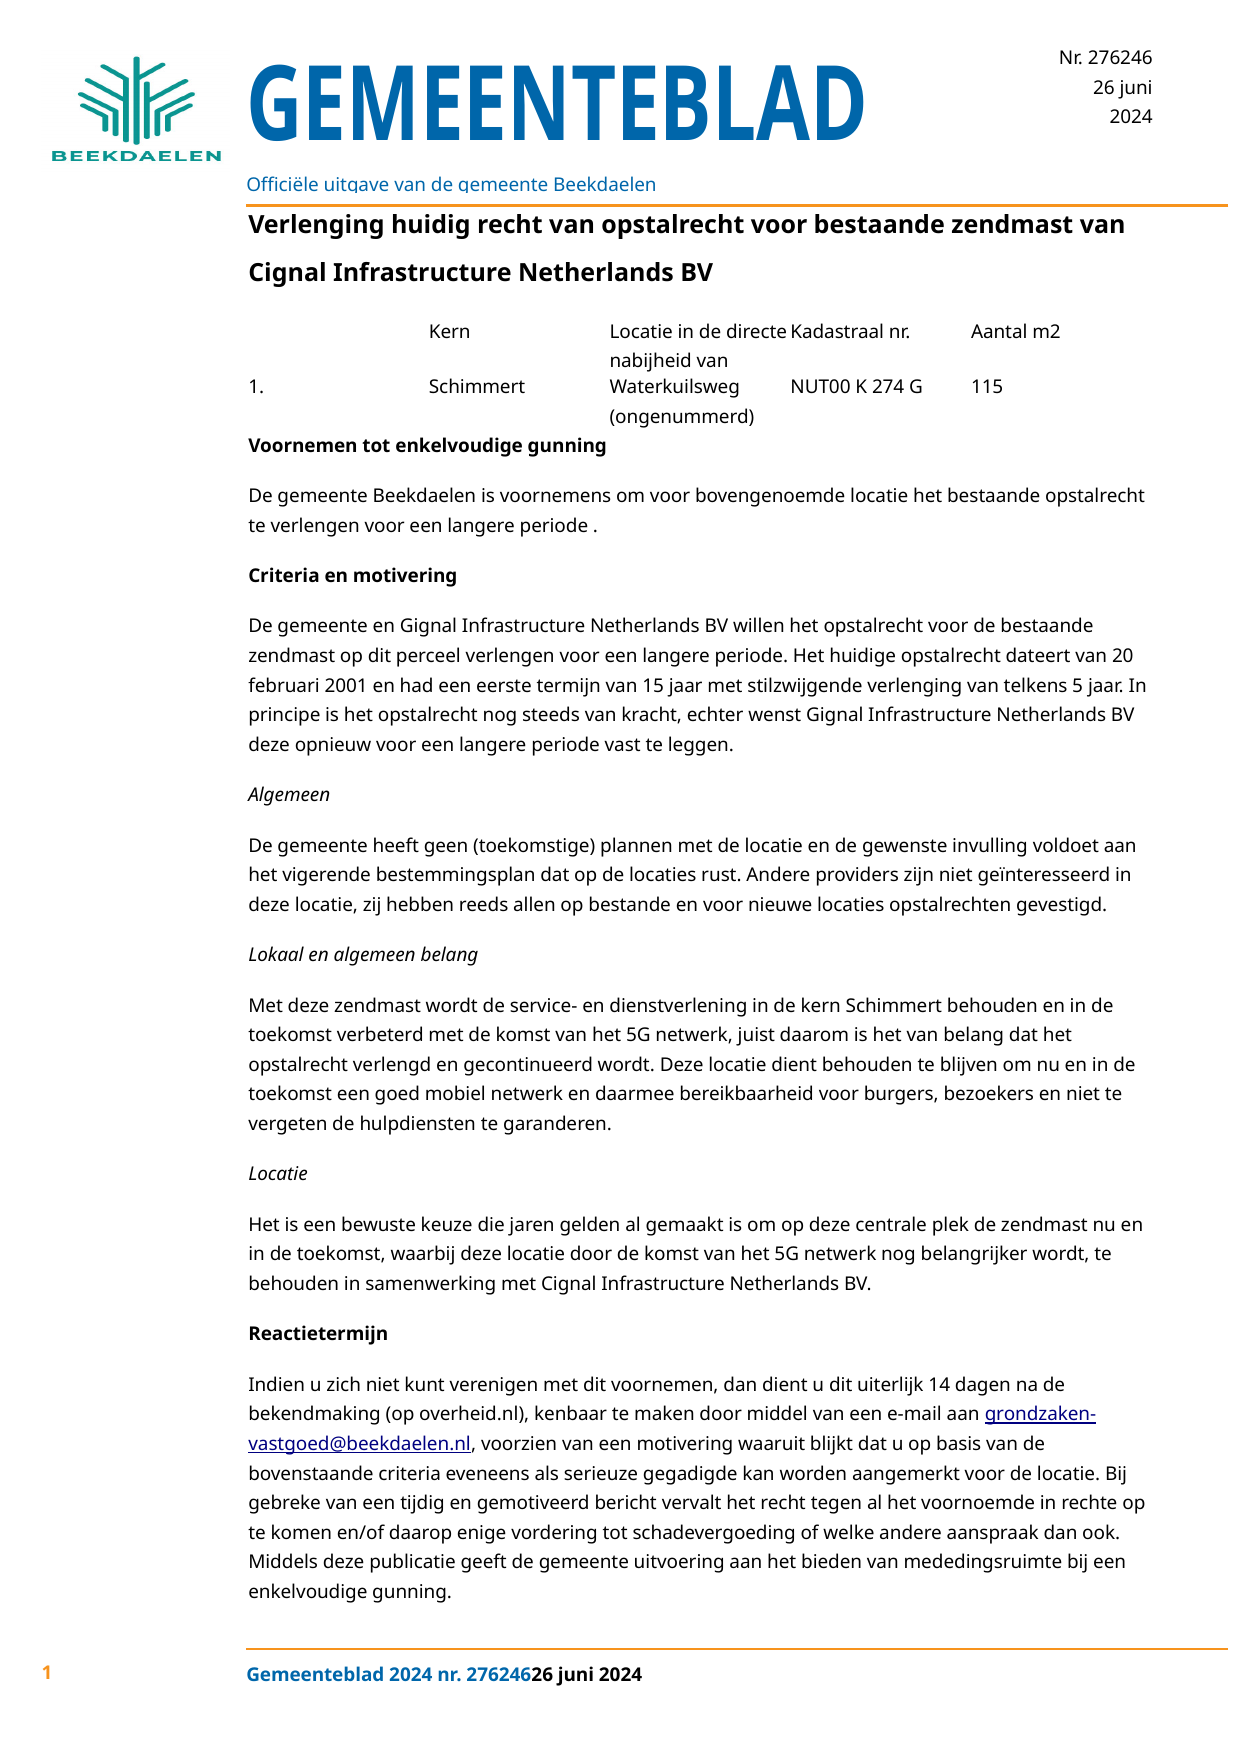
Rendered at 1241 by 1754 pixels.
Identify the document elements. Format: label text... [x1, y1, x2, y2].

text Criteria en motivering [248, 562, 1152, 588]
table_cell NUT00 K 274 G [790, 373, 971, 429]
text De gemeente heeft geen (toekomstige) plannen met de locatie en de gewenste invulling voldoet aan het vigerende bestemmingsplan dat op de locaties rust. Andere providers zijn niet geïnteresseerd in deze locatie, zij hebben reeds allen op bestande en voor nieuwe locaties opstalrechten gevestigd. [248, 832, 1152, 917]
table_cell Schimmert [429, 373, 609, 429]
text Reactietermijn [248, 1321, 1152, 1346]
table_cell 1. [248, 373, 429, 429]
table_header Aantal m2 [971, 318, 1152, 373]
text Verlenging huidig recht van opstalrecht voor bestaande zendmast van Cignal Infrastructure Netherlands BV [248, 207, 1152, 288]
picture [41, 47, 231, 172]
text Het is een bewuste keuze die jaren gelden al gemaakt is om op deze centrale plek de zendmast nu en in de toekomst, waarbij deze locatie door de komst van het 5G netwerk nog belangrijker wordt, te behouden in samenwerking met Cignal Infrastructure Netherlands BV. [248, 1211, 1152, 1296]
table_cell Waterkuilsweg (ongenummerd) [609, 373, 790, 429]
text Locatie [248, 1161, 1152, 1186]
text Indien u zich niet kunt verenigen met dit voornemen, dan dient u dit uiterlijk 14 dagen na de bekendmaking (op overheid.nl), kenbaar te maken door middel van een e-mail aan grondzaken-vastgoed@beekdaelen.nl, voorzien van een motivering waaruit blijkt dat u op basis van de bovenstaande criteria eveneens als serieuze gegadigde kan worden aangemerkt voor de locatie. Bij gebreke van een tijdig en gemotiveerd bericht vervalt het recht tegen al het voornoemde in rechte op te komen en/of daarop enige vordering tot schadevergoeding of welke andere aanspraak dan ook. Middels deze publicatie geeft de gemeente uitvoering aan het bieden van mededingsruimte bij een enkelvoudige gunning. [248, 1371, 1152, 1604]
table_header Locatie in de directe nabijheid van [609, 318, 790, 373]
table_header [248, 318, 429, 373]
text De gemeente Beekdaelen is voornemens om voor bovengenoemde locatie het bestaande opstalrecht te verlengen voor een langere periode . [248, 482, 1152, 538]
text Met deze zendmast wordt de service- en dienstverlening in de kern Schimmert behouden en in de toekomst verbeterd met de komst van het 5G netwerk, juist daarom is het van belang dat het opstalrecht verlengd en gecontinueerd wordt. Deze locatie dient behouden te blijven om nu en in de toekomst een goed mobiel netwerk en daarmee bereikbaarheid voor burgers, bezoekers en niet te vergeten de hulpdiensten te garanderen. [248, 992, 1152, 1136]
text Lokaal en algemeen belang [248, 941, 1152, 967]
table_cell 115 [971, 373, 1152, 429]
text De gemeente en Gignal Infrastructure Netherlands BV willen het opstalrecht voor de bestaande zendmast op dit perceel verlengen voor een langere periode. Het huidige opstalrecht dateert van 20 februari 2001 en had een eerste termijn van 15 jaar met stilzwijgende verlenging van telkens 5 jaar. In principe is het opstalrecht nog steeds van kracht, echter wenst Gignal Infrastructure Netherlands BV deze opnieuw voor een langere periode vast te leggen. [248, 613, 1152, 757]
text Voornemen tot enkelvoudige gunning [248, 432, 1152, 458]
text Algemeen [248, 781, 1152, 807]
table_header Kern [429, 318, 609, 373]
table_header Kadastraal nr. [790, 318, 971, 373]
